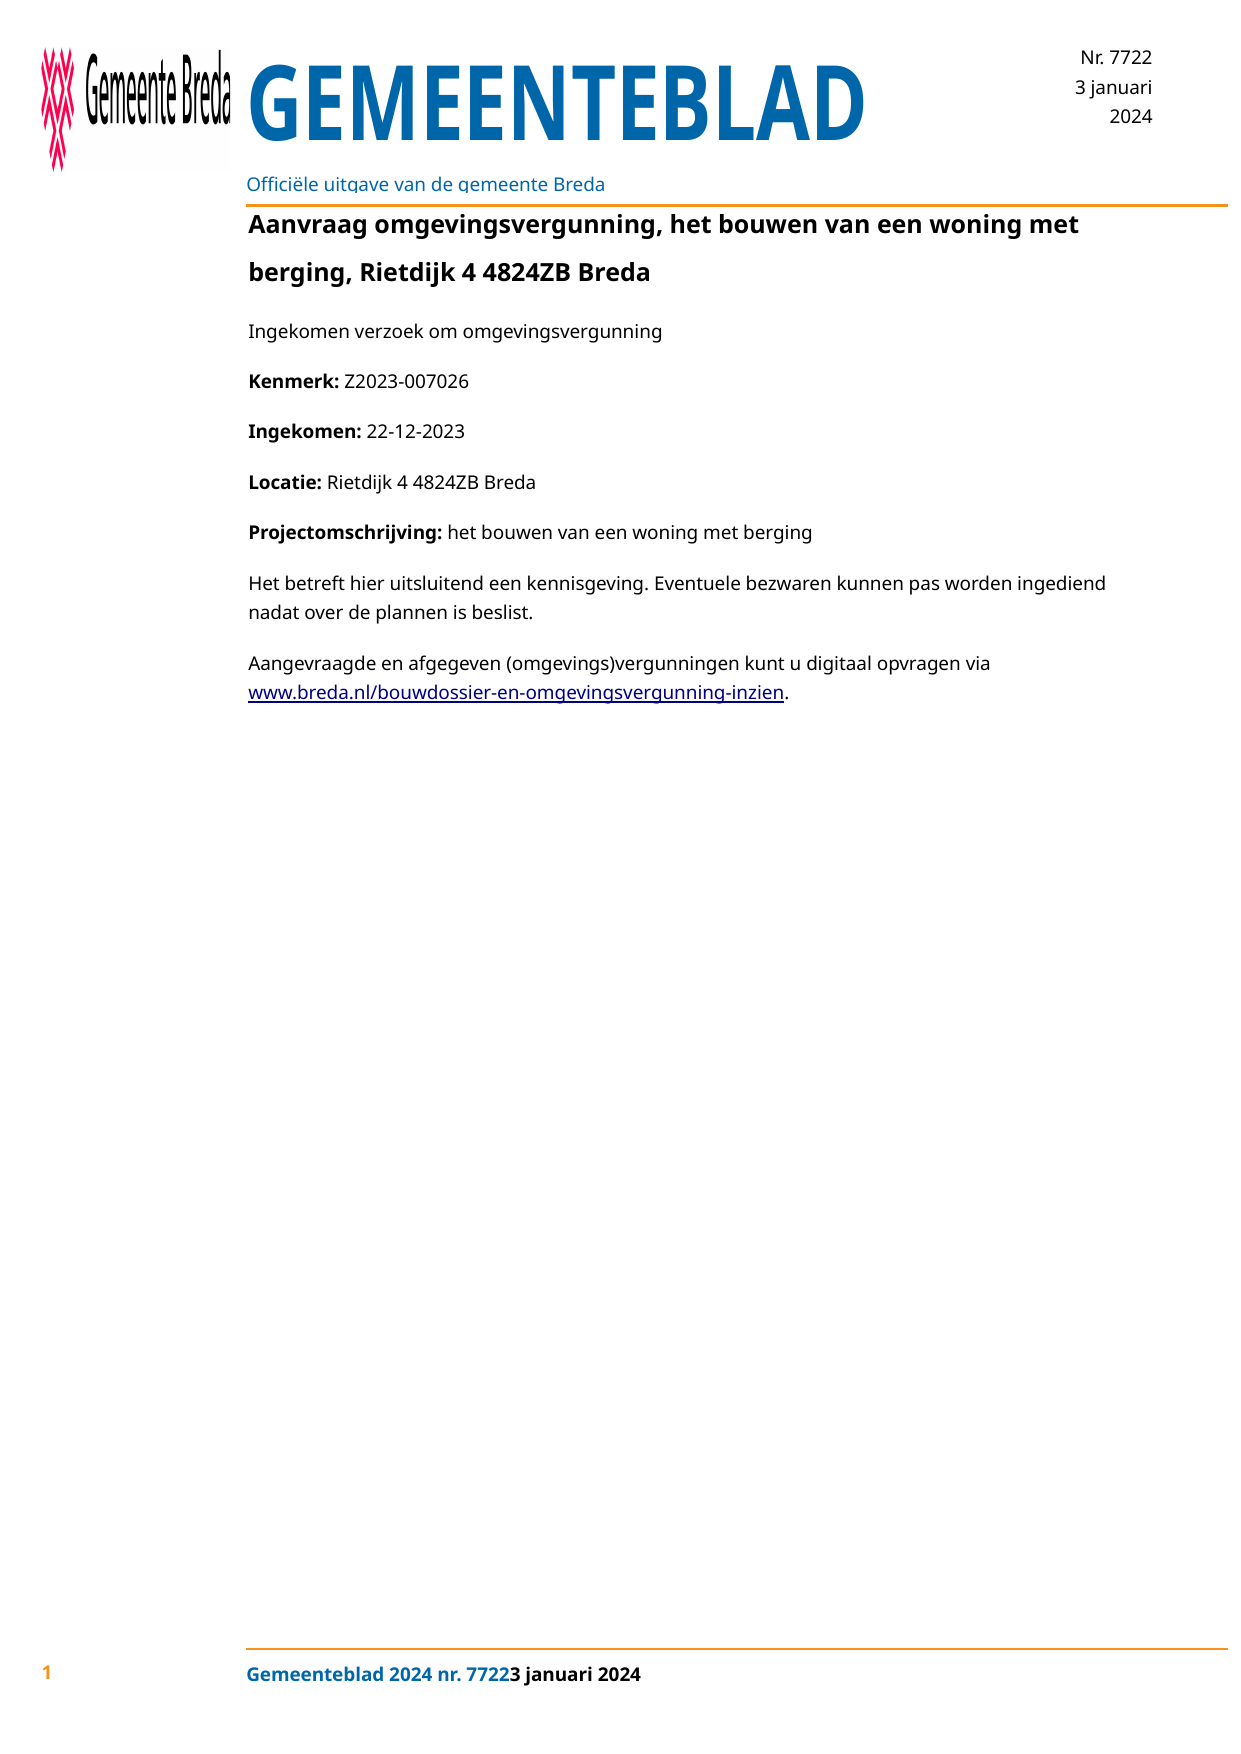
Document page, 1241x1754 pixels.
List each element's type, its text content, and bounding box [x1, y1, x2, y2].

text Aanvraag omgevingsvergunning, het bouwen van een woning met berging, Rietdijk 4 4824ZB Breda [248, 207, 1152, 288]
text Locatie: Rietdijk 4 4824ZB Breda [248, 469, 1152, 495]
text Het betreft hier uitsluitend een kennisgeving. Eventuele bezwaren kunnen pas worden ingediend nadat over de plannen is beslist. [248, 570, 1152, 625]
text Projectomschrijving: het bouwen van een woning met berging [248, 519, 1152, 545]
text Ingekomen: 22-12-2023 [248, 419, 1152, 444]
text Kenmerk: Z2023-007026 [248, 368, 1152, 394]
picture [41, 47, 231, 172]
text Ingekomen verzoek om omgevingsvergunning [248, 318, 1152, 344]
text Aangevraagde en afgegeven (omgevings)vergunningen kunt u digitaal opvragen via www.breda.nl/bouwdossier-en-omgevingsvergunning-inzien. [248, 650, 1152, 705]
